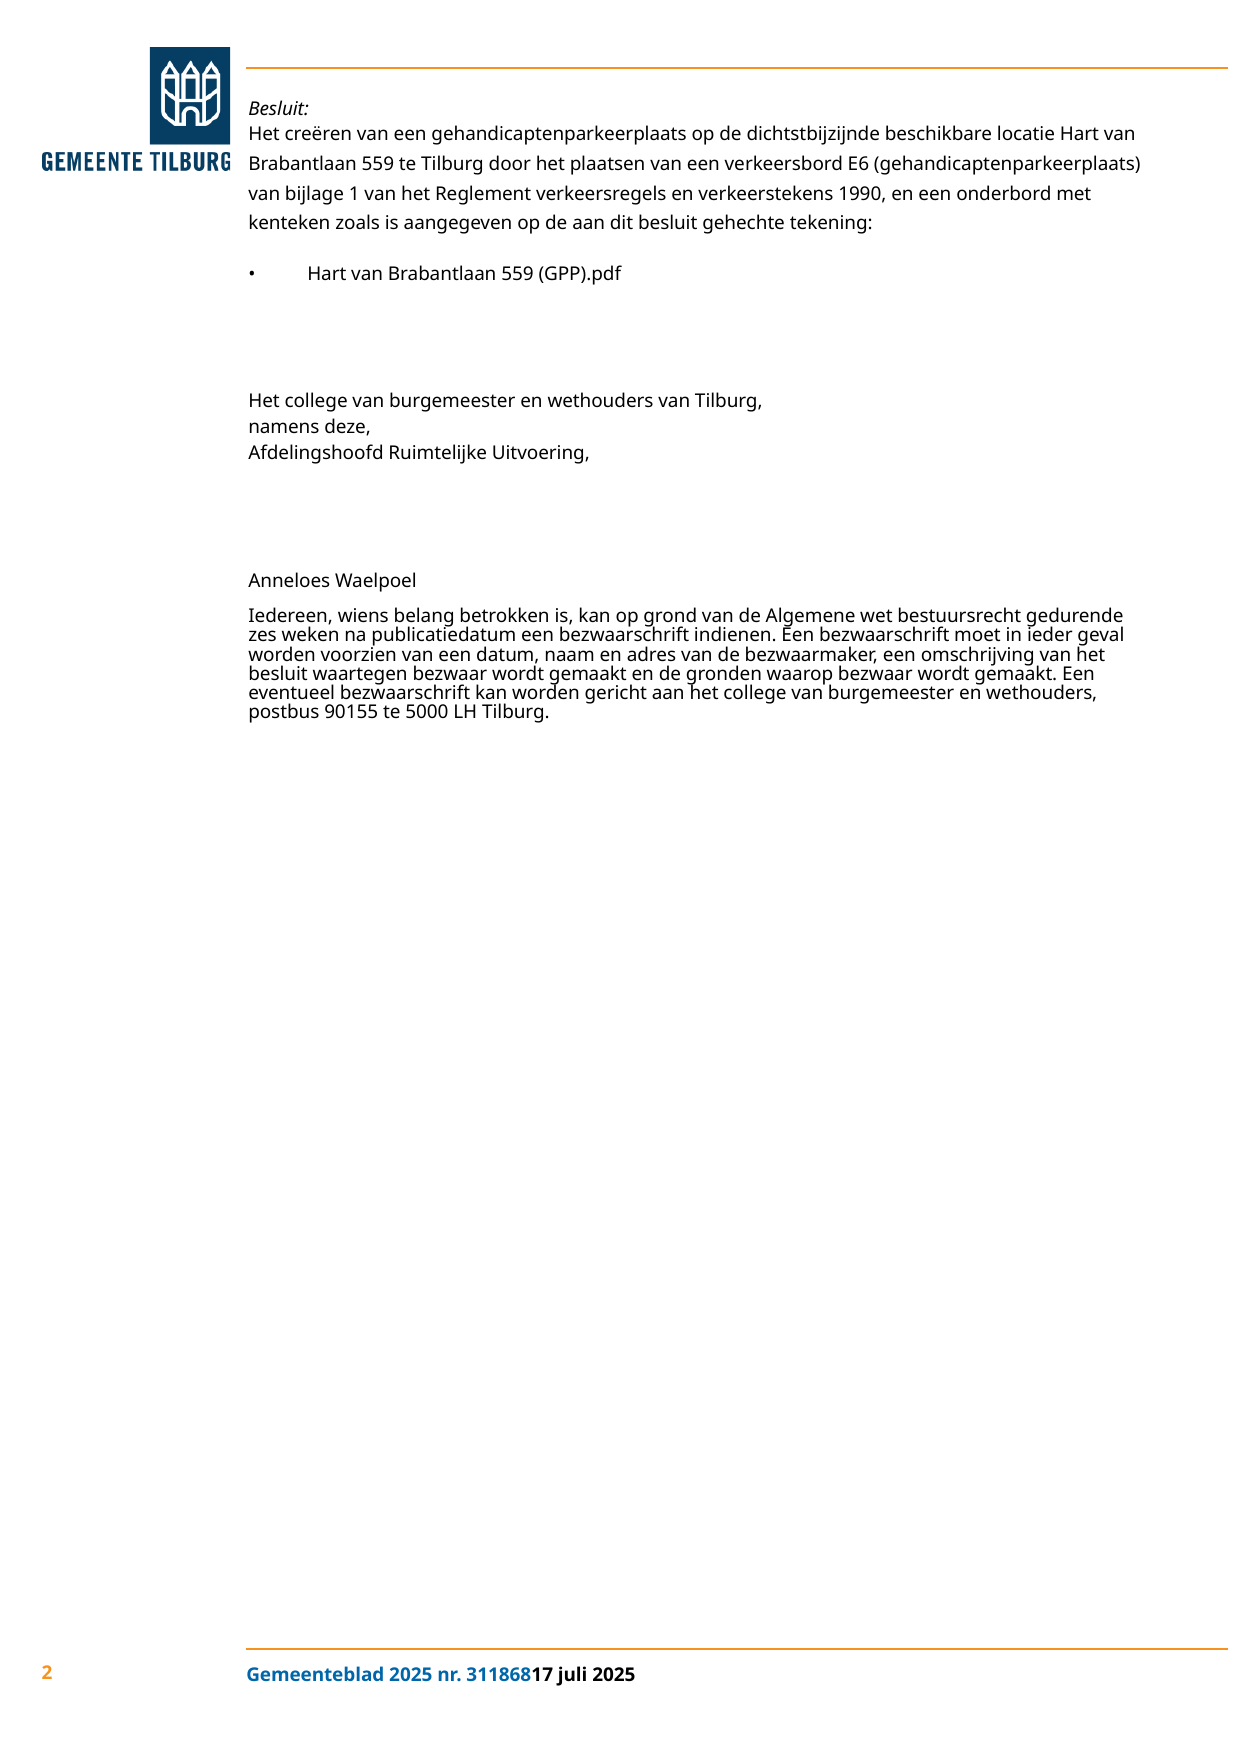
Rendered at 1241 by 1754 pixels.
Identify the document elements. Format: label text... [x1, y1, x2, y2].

list Hart van Brabantlaan 559 (GPP).pdf [248, 260, 1152, 285]
text Anneloes Waelpoel [248, 568, 1152, 593]
text namens deze, [248, 413, 1152, 439]
text Het creëren van een gehandicaptenparkeerplaats op de dichtstbijzijnde beschikbare locatie Hart van Brabantlaan 559 te Tilburg door het plaatsen van een verkeersbord E6 (gehandicaptenparkeerplaats) van bijlage 1 van het Reglement verkeersregels en verkeerstekens 1990, en een onderbord met kenteken zoals is aangegeven op de aan dit besluit gehechte tekening: [248, 121, 1152, 235]
text Iedereen, wiens belang betrokken is, kan op grond van de Algemene wet bestuursrecht gedurende zes weken na publicatiedatum een bezwaarschrift indienen. Een bezwaarschrift moet in ieder geval worden voorzien van een datum, naam en adres van de bezwaarmaker, een omschrijving van het besluit waartegen bezwaar wordt gemaakt en de gronden waarop bezwaar wordt gemaakt. Een eventueel bezwaarschrift kan worden gericht aan het college van burgemeester en wethouders, postbus 90155 te 5000 LH Tilburg. [248, 607, 1152, 723]
text Afdelingshoofd Ruimtelijke Uitvoering, [248, 439, 1152, 465]
text Het college van burgemeester en wethouders van Tilburg, [248, 387, 1152, 413]
picture [41, 47, 231, 172]
text Besluit: [248, 95, 1152, 121]
